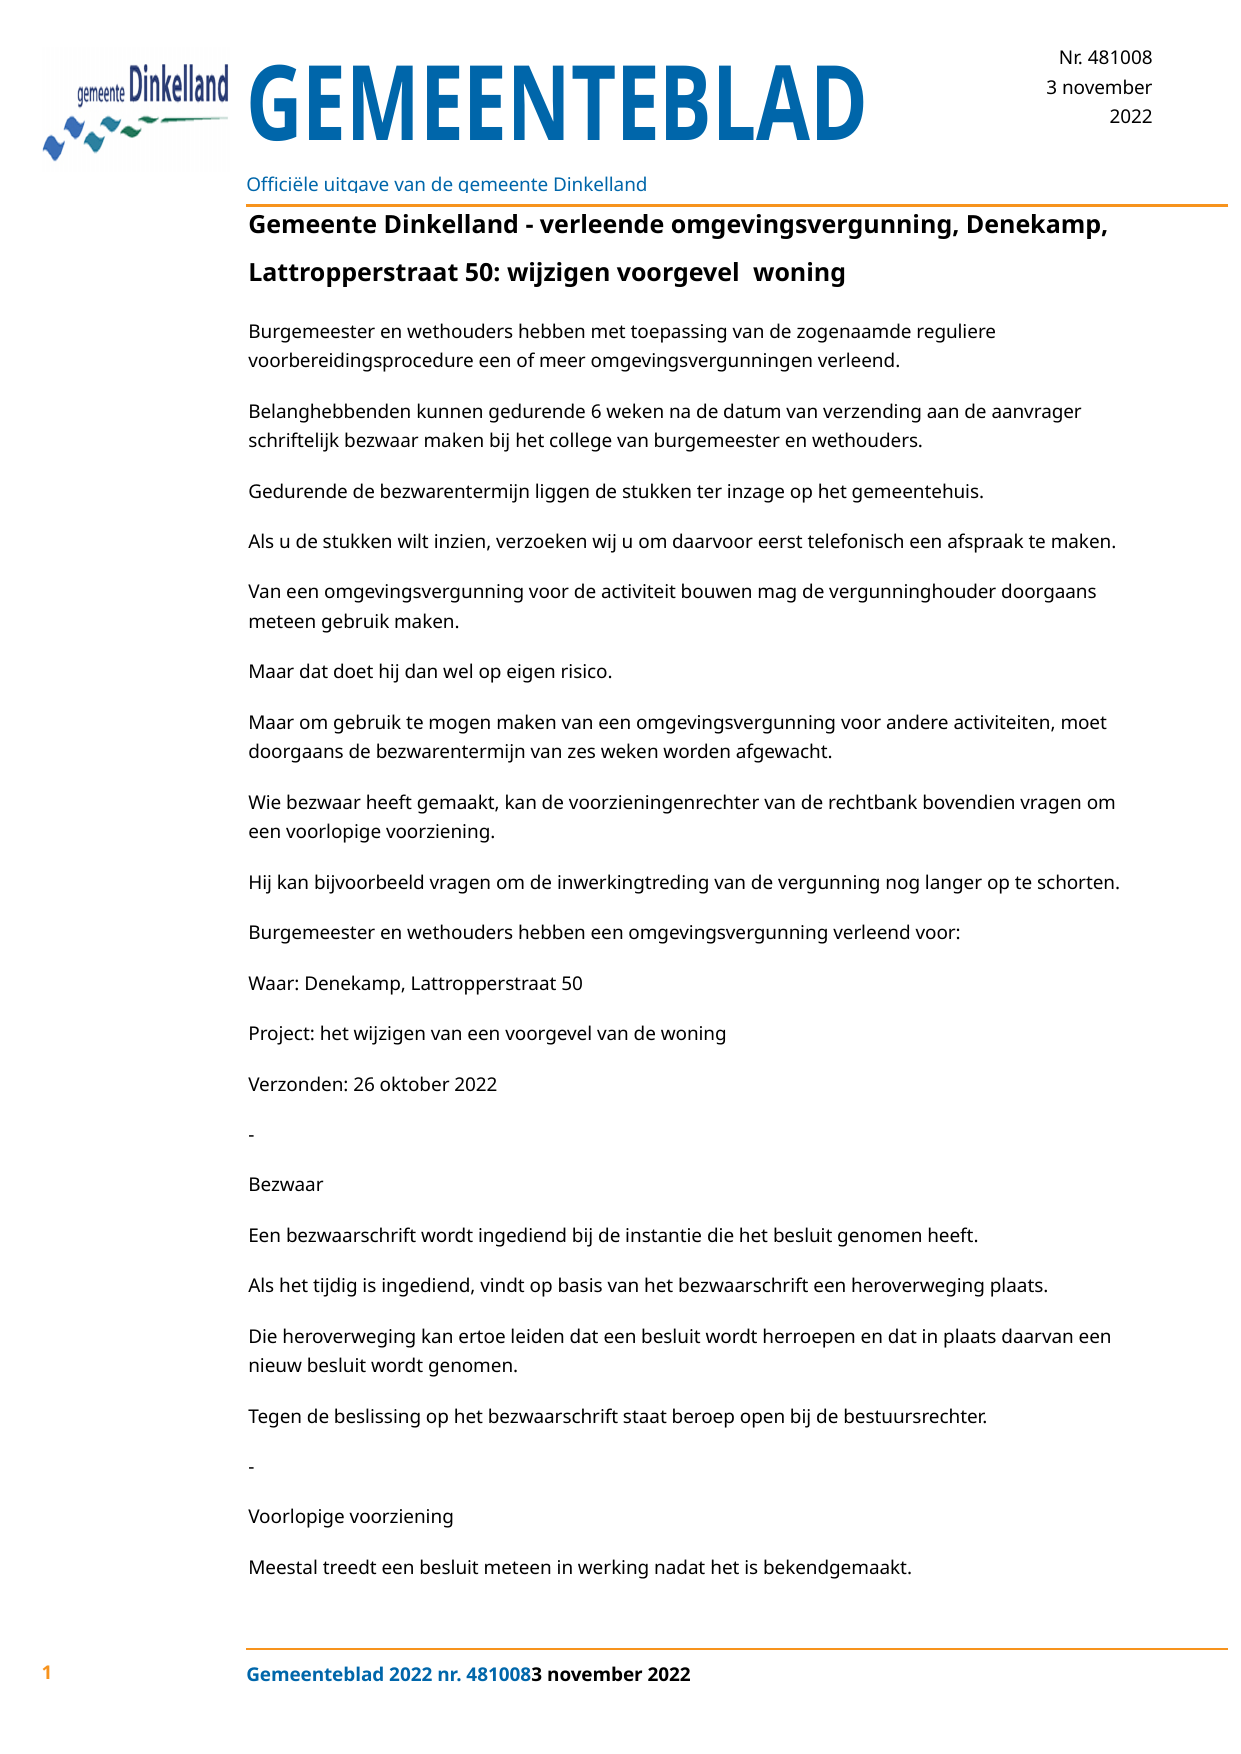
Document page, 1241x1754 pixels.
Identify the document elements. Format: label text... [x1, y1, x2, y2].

text Burgemeester en wethouders hebben met toepassing van de zogenaamde reguliere voorbereidingsprocedure een of meer omgevingsvergunningen verleend. [248, 318, 1152, 373]
text Een bezwaarschrift wordt ingediend bij de instantie die het besluit genomen heeft. [248, 1222, 1152, 1248]
text Gedurende de bezwarentermijn liggen de stukken ter inzage op het gemeentehuis. [248, 478, 1152, 504]
text Meestal treedt een besluit meteen in werking nadat het is bekendgemaakt. [248, 1554, 1152, 1580]
text Die heroverweging kan ertoe leiden dat een besluit wordt herroepen en dat in plaats daarvan een nieuw besluit wordt genomen. [248, 1323, 1152, 1378]
text Als het tijdig is ingediend, vindt op basis van het bezwaarschrift een heroverweging plaats. [248, 1272, 1152, 1298]
text Maar om gebruik te mogen maken van een omgevingsvergunning voor andere activiteiten, moet doorgaans de bezwarentermijn van zes weken worden afgewacht. [248, 709, 1152, 764]
picture [41, 47, 231, 172]
text Maar dat doet hij dan wel op eigen risico. [248, 659, 1152, 684]
text Gemeente Dinkelland - verleende omgevingsvergunning, Denekamp, Lattropperstraat 50: wijzigen voorgevel woning [248, 207, 1152, 288]
text Waar: Denekamp, Lattropperstraat 50 [248, 970, 1152, 996]
text Hij kan bijvoorbeeld vragen om de inwerkingtreding van de vergunning nog langer op te schorten. [248, 869, 1152, 895]
text - [248, 1121, 1152, 1147]
text Project: het wijzigen van een voorgevel van de woning [248, 1020, 1152, 1046]
text Burgemeester en wethouders hebben een omgevingsvergunning verleend voor: [248, 919, 1152, 945]
text Voorlopige voorziening [248, 1504, 1152, 1529]
text Tegen de beslissing op het bezwaarschrift staat beroep open bij de bestuursrechter. [248, 1403, 1152, 1429]
text Bezwaar [248, 1172, 1152, 1197]
text - [248, 1453, 1152, 1479]
text Van een omgevingsvergunning voor de activiteit bouwen mag de vergunninghouder doorgaans meteen gebruik maken. [248, 579, 1152, 634]
text Wie bezwaar heeft gemaakt, kan de voorzieningenrechter van de rechtbank bovendien vragen om een voorlopige voorziening. [248, 789, 1152, 844]
text Verzonden: 26 oktober 2022 [248, 1071, 1152, 1097]
text Als u de stukken wilt inzien, verzoeken wij u om daarvoor eerst telefonisch een afspraak te maken. [248, 528, 1152, 554]
text Belanghebbenden kunnen gedurende 6 weken na de datum van verzending aan de aanvrager schriftelijk bezwaar maken bij het college van burgemeester en wethouders. [248, 398, 1152, 453]
